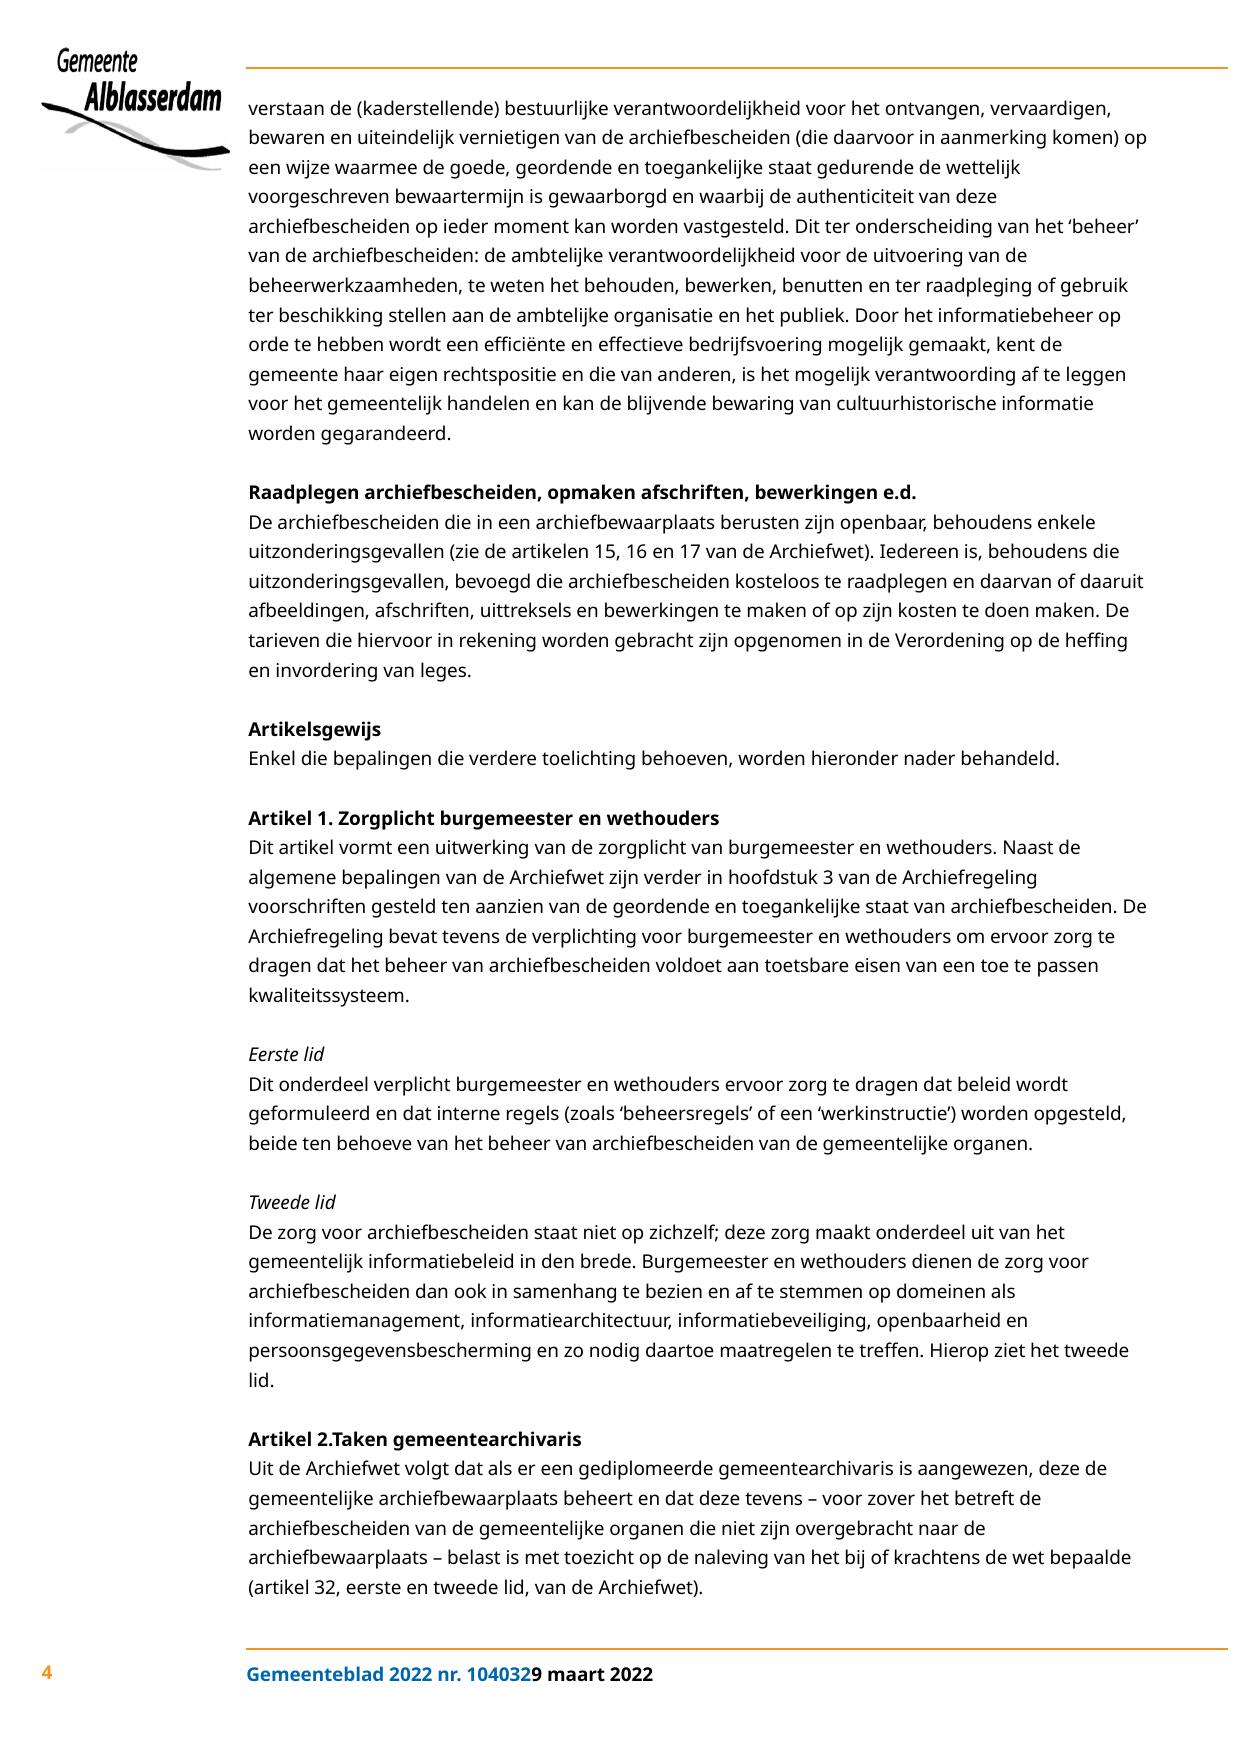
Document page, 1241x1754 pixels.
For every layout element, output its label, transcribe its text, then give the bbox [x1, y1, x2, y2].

text Eerste lid [248, 1041, 1152, 1067]
text Artikel 1. Zorgplicht burgemeester en wethouders [248, 805, 1152, 831]
text De zorg voor archiefbescheiden staat niet op zichzelf; deze zorg maakt onderdeel uit van het gemeentelijk informatiebeleid in den brede. Burgemeester en wethouders dienen de zorg voor archiefbescheiden dan ook in samenhang te bezien en af te stemmen op domeinen als informatiemanagement, informatiearchitectuur, informatiebeveiliging, openbaarheid en persoonsgegevensbescherming en zo nodig daartoe maatregelen te treffen. Hierop ziet het tweede lid. [248, 1219, 1152, 1393]
picture [41, 47, 231, 172]
text Uit de Archiefwet volgt dat als er een gediplomeerde gemeentearchivaris is aangewezen, deze de gemeentelijke archiefbewaarplaats beheert en dat deze tevens – voor zover het betreft de archiefbescheiden van de gemeentelijke organen die niet zijn overgebracht naar de archiefbewaarplaats – belast is met toezicht op de naleving van het bij of krachtens de wet bepaalde (artikel 32, eerste en tweede lid, van de Archiefwet). [248, 1456, 1152, 1600]
text Artikel 2.Taken gemeentearchivaris [248, 1426, 1152, 1452]
text Enkel die bepalingen die verdere toelichting behoeven, worden hieronder nader behandeld. [248, 746, 1152, 771]
text Dit artikel vormt een uitwerking van de zorgplicht van burgemeester en wethouders. Naast de algemene bepalingen van de Archiefwet zijn verder in hoofdstuk 3 van de Archiefregeling voorschriften gesteld ten aanzien van de geordende en toegankelijke staat van archiefbescheiden. De Archiefregeling bevat tevens de verplichting voor burgemeester en wethouders om ervoor zorg te dragen dat het beheer van archiefbescheiden voldoet aan toetsbare eisen van een toe te passen kwaliteitssysteem. [248, 834, 1152, 1008]
text Dit onderdeel verplicht burgemeester en wethouders ervoor zorg te dragen dat beleid wordt geformuleerd en dat interne regels (zoals ‘beheersregels’ of een ‘werkinstructie’) worden opgesteld, beide ten behoeve van het beheer van archiefbescheiden van de gemeentelijke organen. [248, 1071, 1152, 1156]
text verstaan de (kaderstellende) bestuurlijke verantwoordelijkheid voor het ontvangen, vervaardigen, bewaren en uiteindelijk vernietigen van de archiefbescheiden (die daarvoor in aanmerking komen) op een wijze waarmee de goede, geordende en toegankelijke staat gedurende de wettelijk voorgeschreven bewaartermijn is gewaarborgd en waarbij de authenticiteit van deze archiefbescheiden op ieder moment kan worden vastgesteld. Dit ter onderscheiding van het ‘beheer’ van de archiefbescheiden: de ambtelijke verantwoordelijkheid voor de uitvoering van de beheerwerkzaamheden, te weten het behouden, bewerken, benutten en ter raadpleging of gebruik ter beschikking stellen aan de ambtelijke organisatie en het publiek. Door het informatiebeheer op orde te hebben wordt een efficiënte en effectieve bedrijfsvoering mogelijk gemaakt, kent de gemeente haar eigen rechtspositie en die van anderen, is het mogelijk verantwoording af te leggen voor het gemeentelijk handelen en kan de blijvende bewaring van cultuurhistorische informatie worden gegarandeerd. [248, 95, 1152, 446]
text Artikelsgewijs [248, 716, 1152, 742]
text De archiefbescheiden die in een archiefbewaarplaats berusten zijn openbaar, behoudens enkele uitzonderingsgevallen (zie de artikelen 15, 16 en 17 van de Archiefwet). Iedereen is, behoudens die uitzonderingsgevallen, bevoegd die archiefbescheiden kosteloos te raadplegen en daarvan of daaruit afbeeldingen, afschriften, uittreksels en bewerkingen te maken of op zijn kosten te doen maken. De tarieven die hiervoor in rekening worden gebracht zijn opgenomen in de Verordening op de heffing en invordering van leges. [248, 509, 1152, 683]
text Tweede lid [248, 1189, 1152, 1215]
text Raadplegen archiefbescheiden, opmaken afschriften, bewerkingen e.d. [248, 479, 1152, 505]
